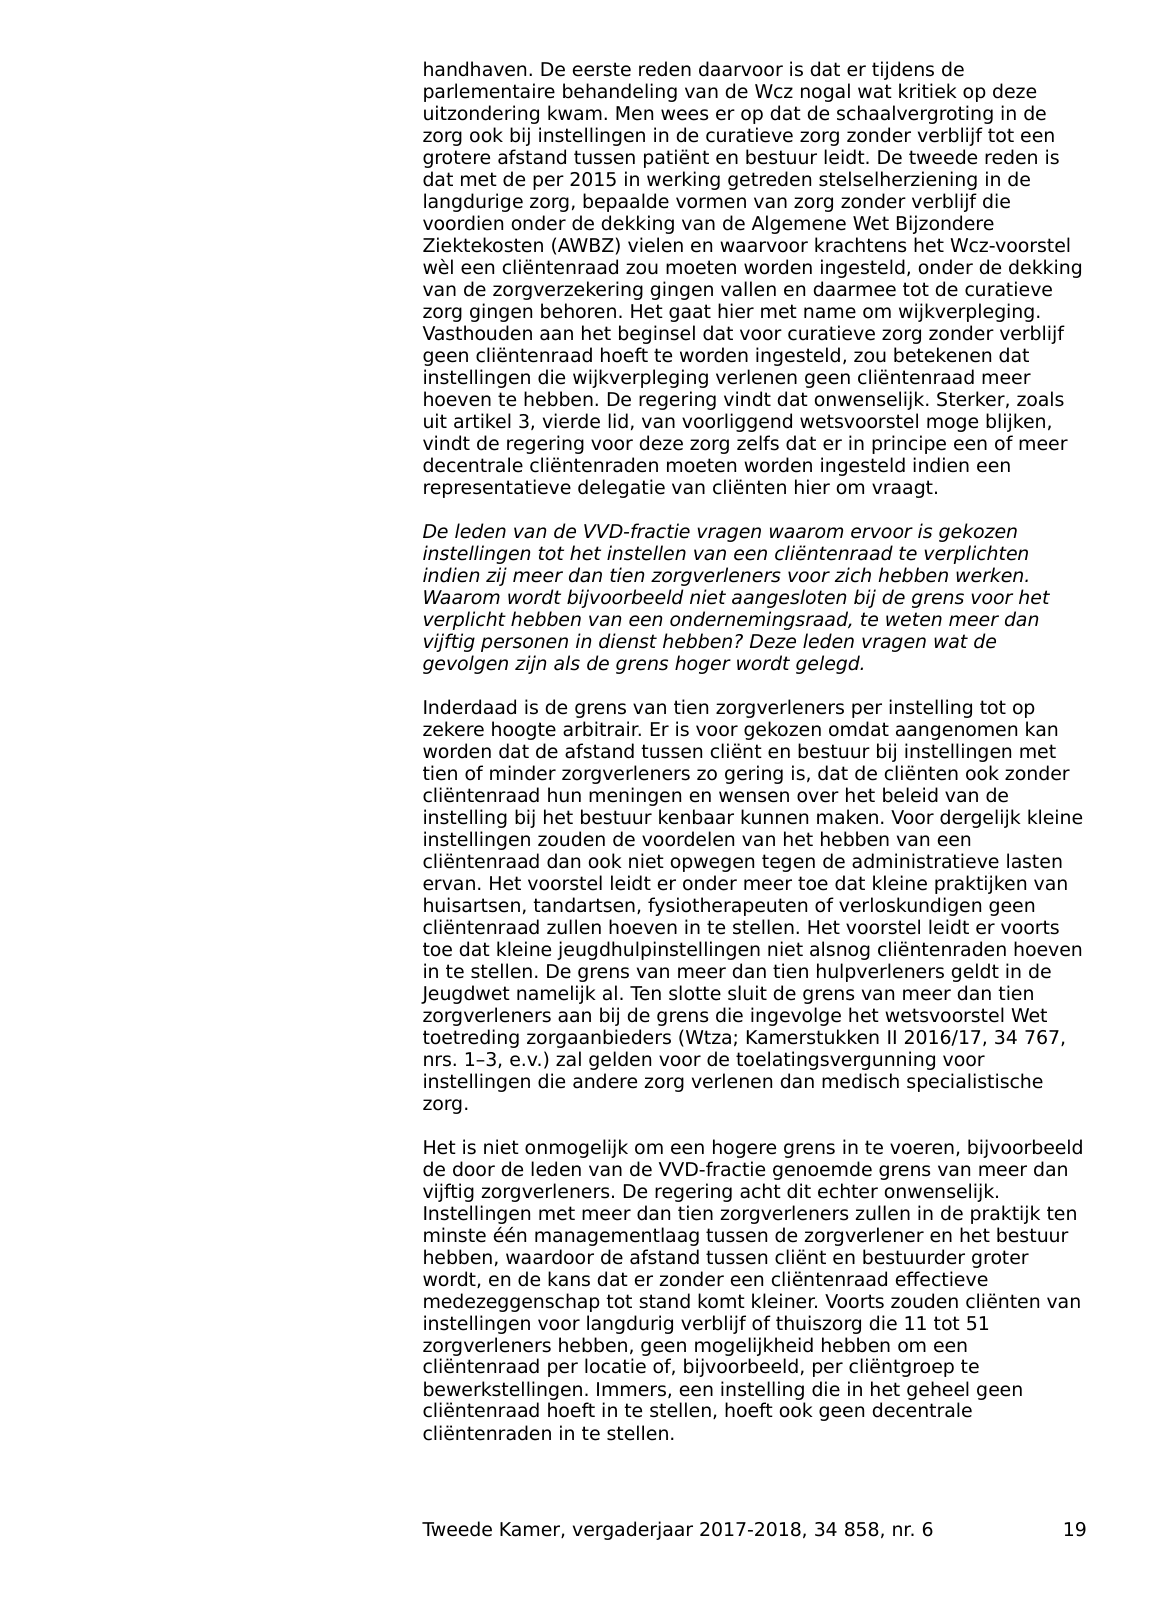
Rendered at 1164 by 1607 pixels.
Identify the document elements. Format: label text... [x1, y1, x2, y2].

text Inderdaad is de grens van tien zorgverleners per instelling tot op zekere hoogte arbitrair. Er is voor gekozen omdat aangenomen kan worden dat de afstand tussen cliënt en bestuur bij instellingen met tien of minder zorgverleners zo gering is, dat de cliënten ook zonder cliëntenraad hun meningen en wensen over het beleid van de instelling bij het bestuur kenbaar kunnen maken. Voor dergelijk kleine instellingen zouden de voordelen van het hebben van een cliëntenraad dan ook niet opwegen tegen de administratieve lasten ervan. Het voorstel leidt er onder meer toe dat kleine praktijken van huisartsen, tandartsen, fysiotherapeuten of verloskundigen geen cliëntenraad zullen hoeven in te stellen. Het voorstel leidt er voorts toe dat kleine jeugdhulpinstellingen niet alsnog cliëntenraden hoeven in te stellen. De grens van meer dan tien hulpverleners geldt in de Jeugdwet namelijk al. Ten slotte sluit de grens van meer dan tien zorgverleners aan bij de grens die ingevolge het wetsvoorstel Wet toetreding zorgaanbieders (Wtza; Kamerstukken II 2016/17, 34 767, nrs. 1–3, e.v.) zal gelden voor de toelatingsvergunning voor instellingen die andere zorg verlenen dan medisch specialistische zorg. [422, 697, 1087, 1114]
text Het is niet onmogelijk om een hogere grens in te voeren, bijvoorbeeld de door de leden van de VVD-fractie genoemde grens van meer dan vijftig zorgverleners. De regering acht dit echter onwenselijk. Instellingen met meer dan tien zorgverleners zullen in de praktijk ten minste één managementlaag tussen de zorgverlener en het bestuur hebben, waardoor de afstand tussen cliënt en bestuurder groter wordt, en de kans dat er zonder een cliëntenraad effectieve medezeggenschap tot stand komt kleiner. Voorts zouden cliënten van instellingen voor langdurig verblijf of thuiszorg die 11 tot 51 zorgverleners hebben, geen mogelijkheid hebben om een cliëntenraad per locatie of, bijvoorbeeld, per cliëntgroep te bewerkstellingen. Immers, een instelling die in het geheel geen cliëntenraad hoeft in te stellen, hoeft ook geen decentrale cliëntenraden in te stellen. [422, 1137, 1087, 1444]
text handhaven. De eerste reden daarvoor is dat er tijdens de parlementaire behandeling van de Wcz nogal wat kritiek op deze uitzondering kwam. Men wees er op dat de schaalvergroting in de zorg ook bij instellingen in de curatieve zorg zonder verblijf tot een grotere afstand tussen patiënt en bestuur leidt. De tweede reden is dat met de per 2015 in werking getreden stelselherziening in de langdurige zorg, bepaalde vormen van zorg zonder verblijf die voordien onder de dekking van de Algemene Wet Bijzondere Ziektekosten (AWBZ) vielen en waarvoor krachtens het Wcz-voorstel wèl een cliëntenraad zou moeten worden ingesteld, onder de dekking van de zorgverzekering gingen vallen en daarmee tot de curatieve zorg gingen behoren. Het gaat hier met name om wijkverpleging. Vasthouden aan het beginsel dat voor curatieve zorg zonder verblijf geen cliëntenraad hoeft te worden ingesteld, zou betekenen dat instellingen die wijkverpleging verlenen geen cliëntenraad meer hoeven te hebben. De regering vindt dat onwenselijk. Sterker, zoals uit artikel 3, vierde lid, van voorliggend wetsvoorstel moge blijken, vindt de regering voor deze zorg zelfs dat er in principe een of meer decentrale cliëntenraden moeten worden ingesteld indien een representatieve delegatie van cliënten hier om vraagt. [422, 59, 1087, 499]
text De leden van de VVD-fractie vragen waarom ervoor is gekozen instellingen tot het instellen van een cliëntenraad te verplichten indien zij meer dan tien zorgverleners voor zich hebben werken. Waarom wordt bijvoorbeeld niet aangesloten bij de grens voor het verplicht hebben van een ondernemingsraad, te weten meer dan vijftig personen in dienst hebben? Deze leden vragen wat de gevolgen zijn als de grens hoger wordt gelegd. [422, 521, 1087, 675]
